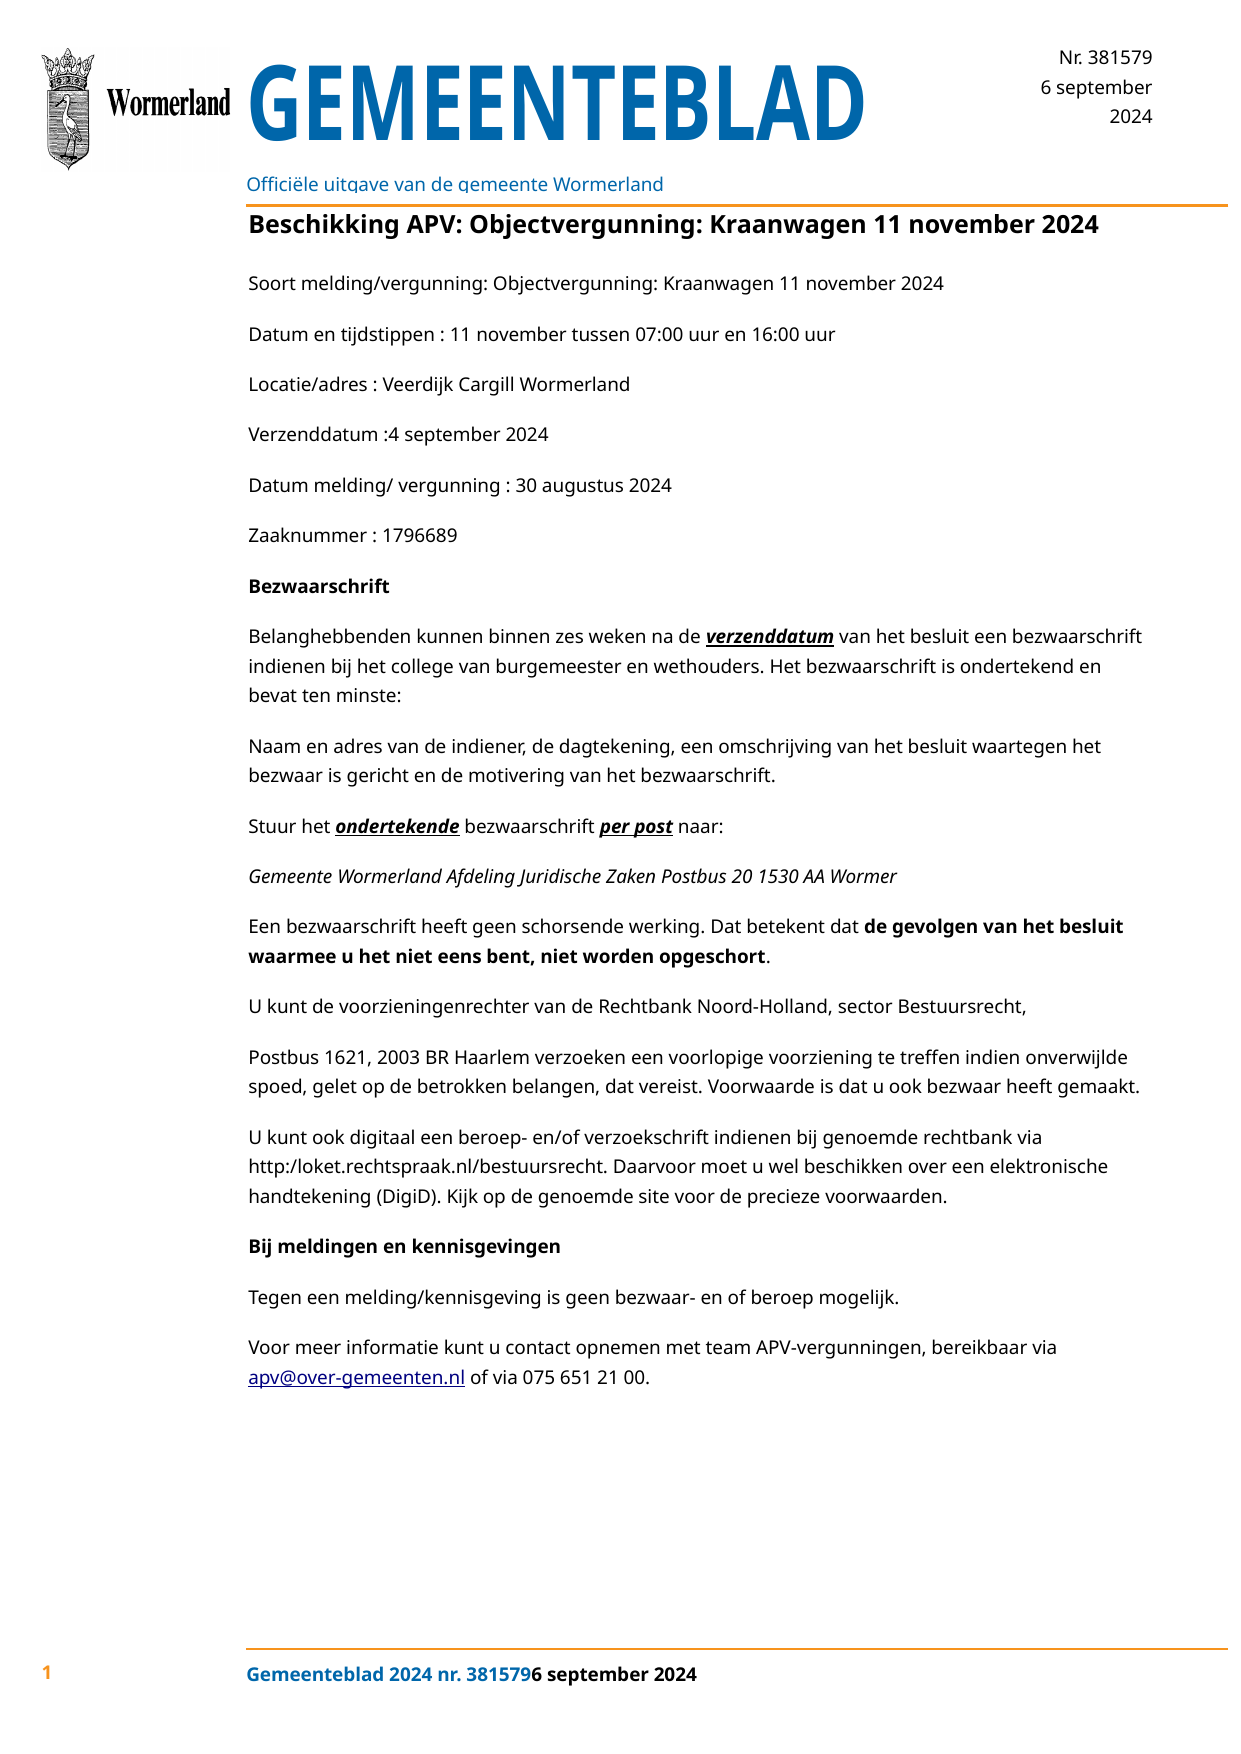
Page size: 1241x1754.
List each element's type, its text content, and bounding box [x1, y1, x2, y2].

text Verzenddatum :4 september 2024 [248, 422, 1152, 447]
text U kunt de voorzieningenrechter van de Rechtbank Noord-Holland, sector Bestuursrecht, [248, 994, 1152, 1019]
text Locatie/adres : Veerdijk Cargill Wormerland [248, 371, 1152, 397]
text Datum en tijdstippen : 11 november tussen 07:00 uur en 16:00 uur [248, 321, 1152, 346]
text U kunt ook digitaal een beroep- en/of verzoekschrift indienen bij genoemde rechtbank via http:/loket.rechtspraak.nl/bestuursrecht. Daarvoor moet u wel beschikken over een elektronische handtekening (DigiD). Kijk op de genoemde site voor de precieze voorwaarden. [248, 1124, 1152, 1209]
text Postbus 1621, 2003 BR Haarlem verzoeken een voorlopige voorziening te treffen indien onverwijlde spoed, gelet op de betrokken belangen, dat vereist. Voorwaarde is dat u ook bezwaar heeft gemaakt. [248, 1044, 1152, 1099]
text Een bezwaarschrift heeft geen schorsende werking. Dat betekent dat de gevolgen van het besluit waarmee u het niet eens bent, niet worden opgeschort. [248, 914, 1152, 969]
text Bezwaarschrift [248, 573, 1152, 598]
text Bij meldingen en kennisgevingen [248, 1234, 1152, 1259]
text Gemeente Wormerland Afdeling Juridische Zaken Postbus 20 1530 AA Wormer [248, 863, 1152, 889]
text Zaaknummer : 1796689 [248, 522, 1152, 548]
text Datum melding/ vergunning : 30 augustus 2024 [248, 472, 1152, 498]
text Beschikking APV: Objectvergunning: Kraanwagen 11 november 2024 [248, 207, 1152, 241]
text Voor meer informatie kunt u contact opnemen met team APV-vergunningen, bereikbaar via apv@over-gemeenten.nl of via 075 651 21 00. [248, 1334, 1152, 1390]
text Belanghebbenden kunnen binnen zes weken na de verzenddatum van het besluit een bezwaarschrift indienen bij het college van burgemeester en wethouders. Het bezwaarschrift is ondertekend en bevat ten minste: [248, 623, 1152, 708]
text Tegen een melding/kennisgeving is geen bezwaar- en of beroep mogelijk. [248, 1284, 1152, 1310]
text Stuur het ondertekende bezwaarschrift per post naar: [248, 813, 1152, 838]
text Soort melding/vergunning: Objectvergunning: Kraanwagen 11 november 2024 [248, 270, 1152, 296]
text Naam en adres van de indiener, de dagtekening, een omschrijving van het besluit waartegen het bezwaar is gericht en de motivering van het bezwaarschrift. [248, 733, 1152, 788]
picture [41, 47, 231, 172]
